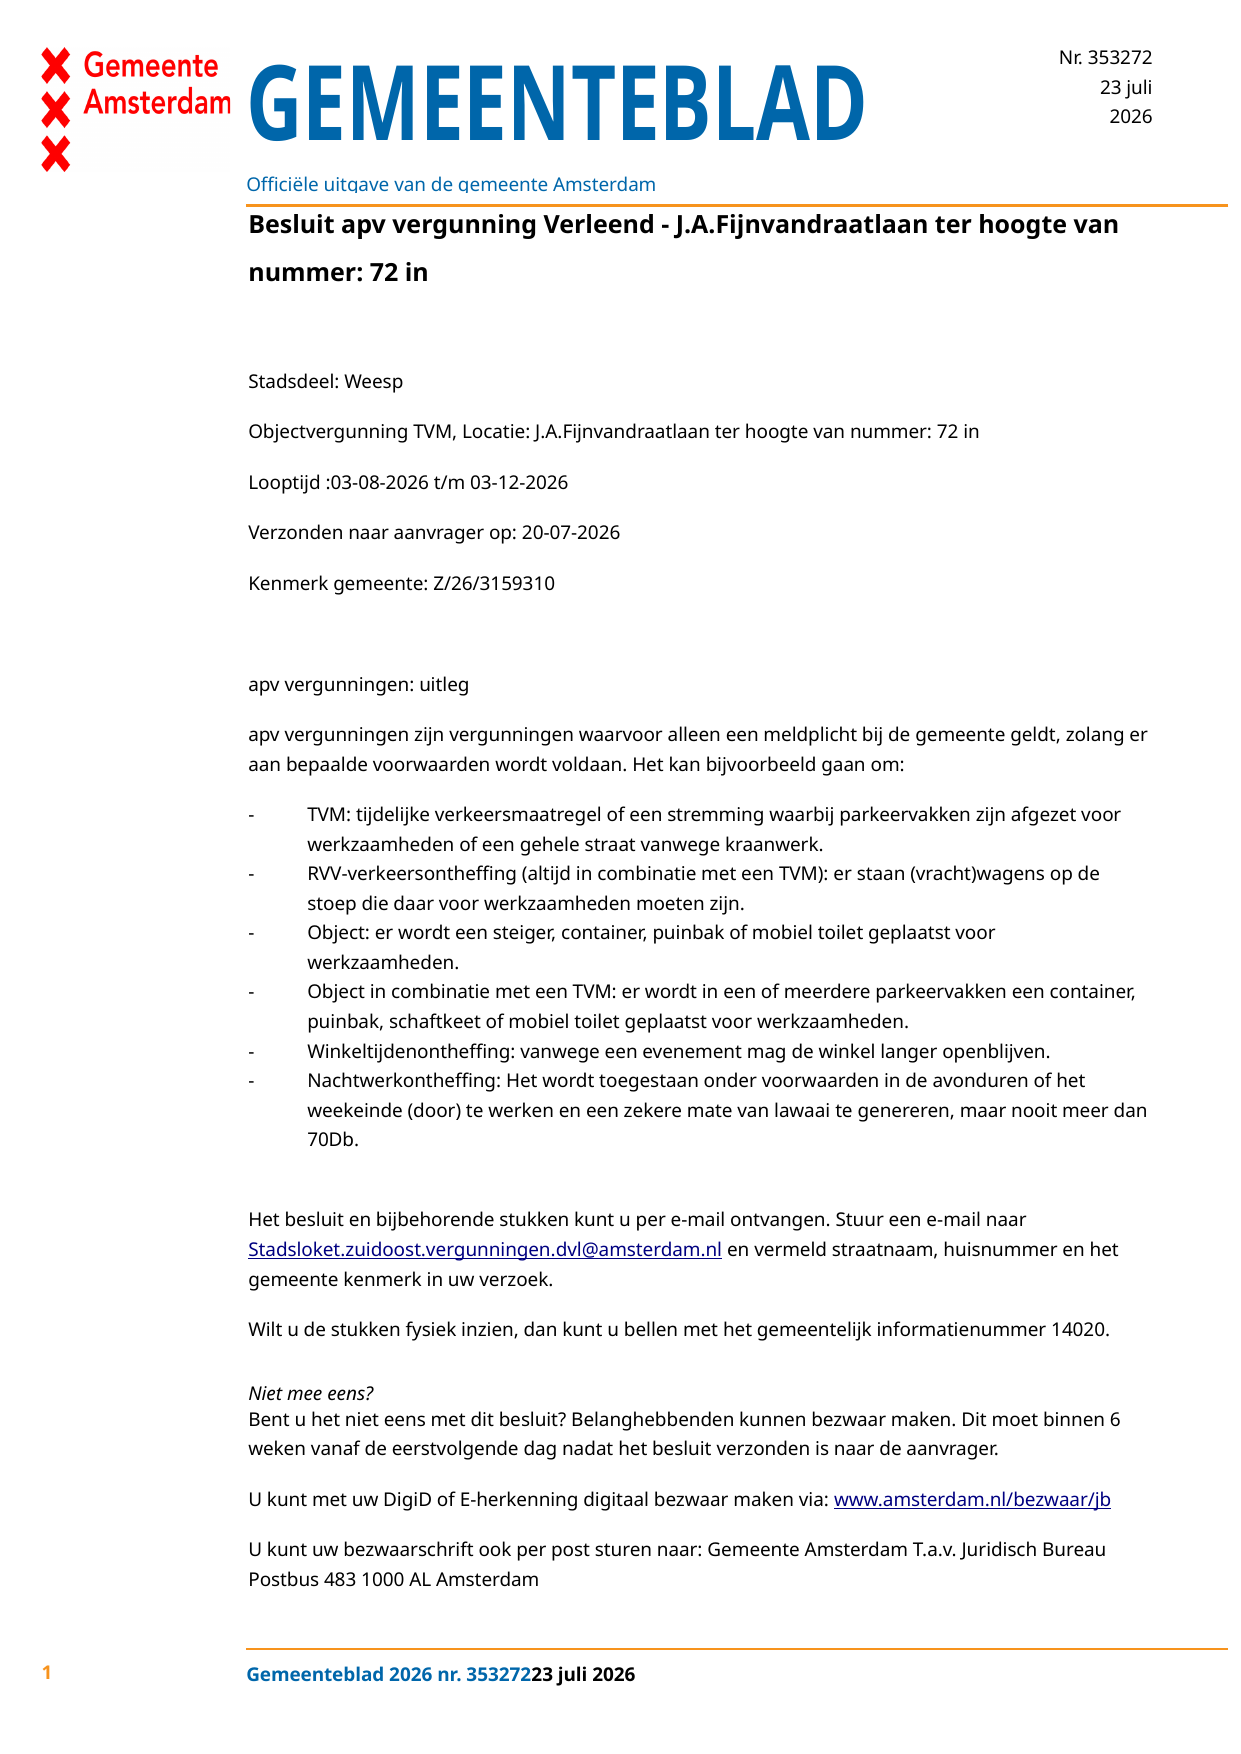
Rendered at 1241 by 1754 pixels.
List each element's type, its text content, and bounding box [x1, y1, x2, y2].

list Winkeltijdenontheffing: vanwege een evenement mag de winkel langer openblijven. [248, 1038, 1152, 1064]
text Verzonden naar aanvrager op: 20-07-2026 [248, 519, 1152, 545]
text Niet mee eens? [248, 1380, 1152, 1406]
text Bent u het niet eens met dit besluit? Belanghebbenden kunnen bezwaar maken. Dit moet binnen 6 weken vanaf de eerstvolgende dag nadat het besluit verzonden is naar de aanvrager. [248, 1406, 1152, 1461]
picture [41, 47, 231, 172]
list TVM: tijdelijke verkeersmaatregel of een stremming waarbij parkeervakken zijn afgezet voor werkzaamheden of een gehele straat vanwege kraanwerk. [248, 801, 1152, 857]
text Looptijd :03-08-2026 t/m 03-12-2026 [248, 469, 1152, 495]
text U kunt met uw DigiD of E-herkenning digitaal bezwaar maken via: www.amsterdam.nl/bezwaar/jb [248, 1486, 1152, 1512]
list Object in combinatie met een TVM: er wordt in een of meerdere parkeervakken een container, puinbak, schaftkeet of mobiel toilet geplaatst voor werkzaamheden. [248, 979, 1152, 1034]
list Nachtwerkontheffing: Het wordt toegestaan onder voorwaarden in de avonduren of het weekeinde (door) te werken en een zekere mate van lawaai te genereren, maar nooit meer dan 70Db. [248, 1067, 1152, 1152]
text Stadsdeel: Weesp [248, 368, 1152, 394]
text Wilt u de stukken fysiek inzien, dan kunt u bellen met het gemeentelijk informatienummer 14020. [248, 1316, 1152, 1342]
text Objectvergunning TVM, Locatie: J.A.Fijnvandraatlaan ter hoogte van nummer: 72 in [248, 419, 1152, 444]
text U kunt uw bezwaarschrift ook per post sturen naar: Gemeente Amsterdam T.a.v. Juridisch Bureau Postbus 483 1000 AL Amsterdam [248, 1536, 1152, 1592]
list RVV-verkeersontheffing (altijd in combinatie met een TVM): er staan (vracht)wagens op de stoep die daar voor werkzaamheden moeten zijn. [248, 860, 1152, 916]
text Besluit apv vergunning Verleend - J.A.Fijnvandraatlaan ter hoogte van nummer: 72 in [248, 207, 1152, 288]
text Het besluit en bijbehorende stukken kunt u per e-mail ontvangen. Stuur een e-mail naar Stadsloket.zuidoost.vergunningen.dvl@amsterdam.nl en vermeld straatnaam, huisnummer en het gemeente kenmerk in uw verzoek. [248, 1207, 1152, 1292]
text apv vergunningen: uitleg [248, 671, 1152, 697]
text Kenmerk gemeente: Z/26/3159310 [248, 570, 1152, 596]
list Object: er wordt een steiger, container, puinbak of mobiel toilet geplaatst voor werkzaamheden. [248, 919, 1152, 975]
text apv vergunningen zijn vergunningen waarvoor alleen een meldplicht bij de gemeente geldt, zolang er aan bepaalde voorwaarden wordt voldaan. Het kan bijvoorbeeld gaan om: [248, 721, 1152, 777]
